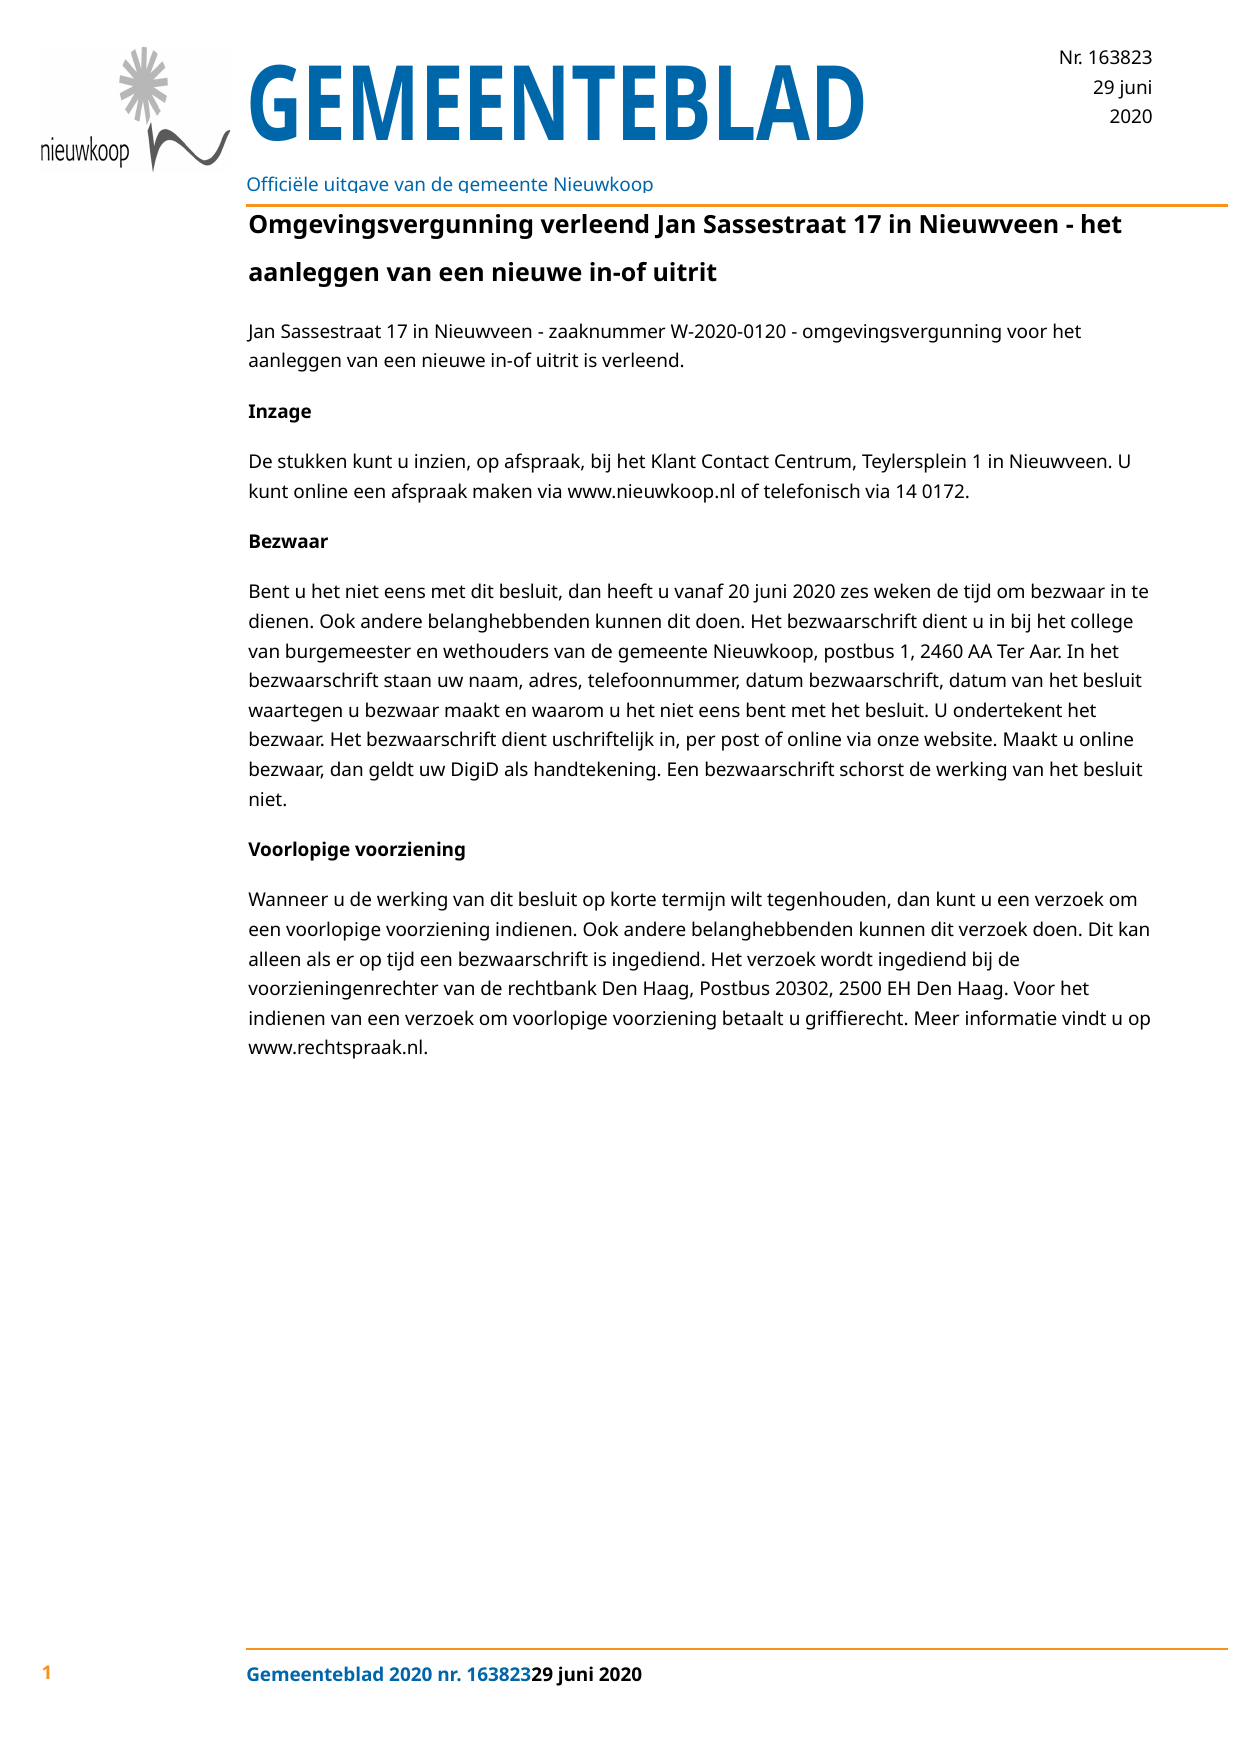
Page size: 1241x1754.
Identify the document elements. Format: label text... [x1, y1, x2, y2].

text Bezwaar [248, 528, 1152, 554]
text Inzage [248, 398, 1152, 424]
text Jan Sassestraat 17 in Nieuwveen - zaaknummer W-2020-0120 - omgevingsvergunning voor het aanleggen van een nieuwe in-of uitrit is verleend. [248, 318, 1152, 373]
picture [41, 47, 231, 172]
text De stukken kunt u inzien, op afspraak, bij het Klant Contact Centrum, Teylersplein 1 in Nieuwveen. U kunt online een afspraak maken via www.nieuwkoop.nl of telefonisch via 14 0172. [248, 448, 1152, 504]
text Wanneer u de werking van dit besluit op korte termijn wilt tegenhouden, dan kunt u een verzoek om een voorlopige voorziening indienen. Ook andere belanghebbenden kunnen dit verzoek doen. Dit kan alleen als er op tijd een bezwaarschrift is ingediend. Het verzoek wordt ingediend bij de voorzieningenrechter van de rechtbank Den Haag, Postbus 20302, 2500 EH Den Haag. Voor het indienen van een verzoek om voorlopige voorziening betaalt u griffierecht. Meer informatie vindt u op www.rechtspraak.nl. [248, 887, 1152, 1060]
text Voorlopige voorziening [248, 836, 1152, 862]
text Omgevingsvergunning verleend Jan Sassestraat 17 in Nieuwveen - het aanleggen van een nieuwe in-of uitrit [248, 207, 1152, 288]
text Bent u het niet eens met dit besluit, dan heeft u vanaf 20 juni 2020 zes weken de tijd om bezwaar in te dienen. Ook andere belanghebbenden kunnen dit doen. Het bezwaarschrift dient u in bij het college van burgemeester en wethouders van de gemeente Nieuwkoop, postbus 1, 2460 AA Ter Aar. In het bezwaarschrift staan uw naam, adres, telefoonnummer, datum bezwaarschrift, datum van het besluit waartegen u bezwaar maakt en waarom u het niet eens bent met het besluit. U ondertekent het bezwaar. Het bezwaarschrift dient uschriftelijk in, per post of online via onze website. Maakt u online bezwaar, dan geldt uw DigiD als handtekening. Een bezwaarschrift schorst de werking van het besluit niet. [248, 579, 1152, 812]
